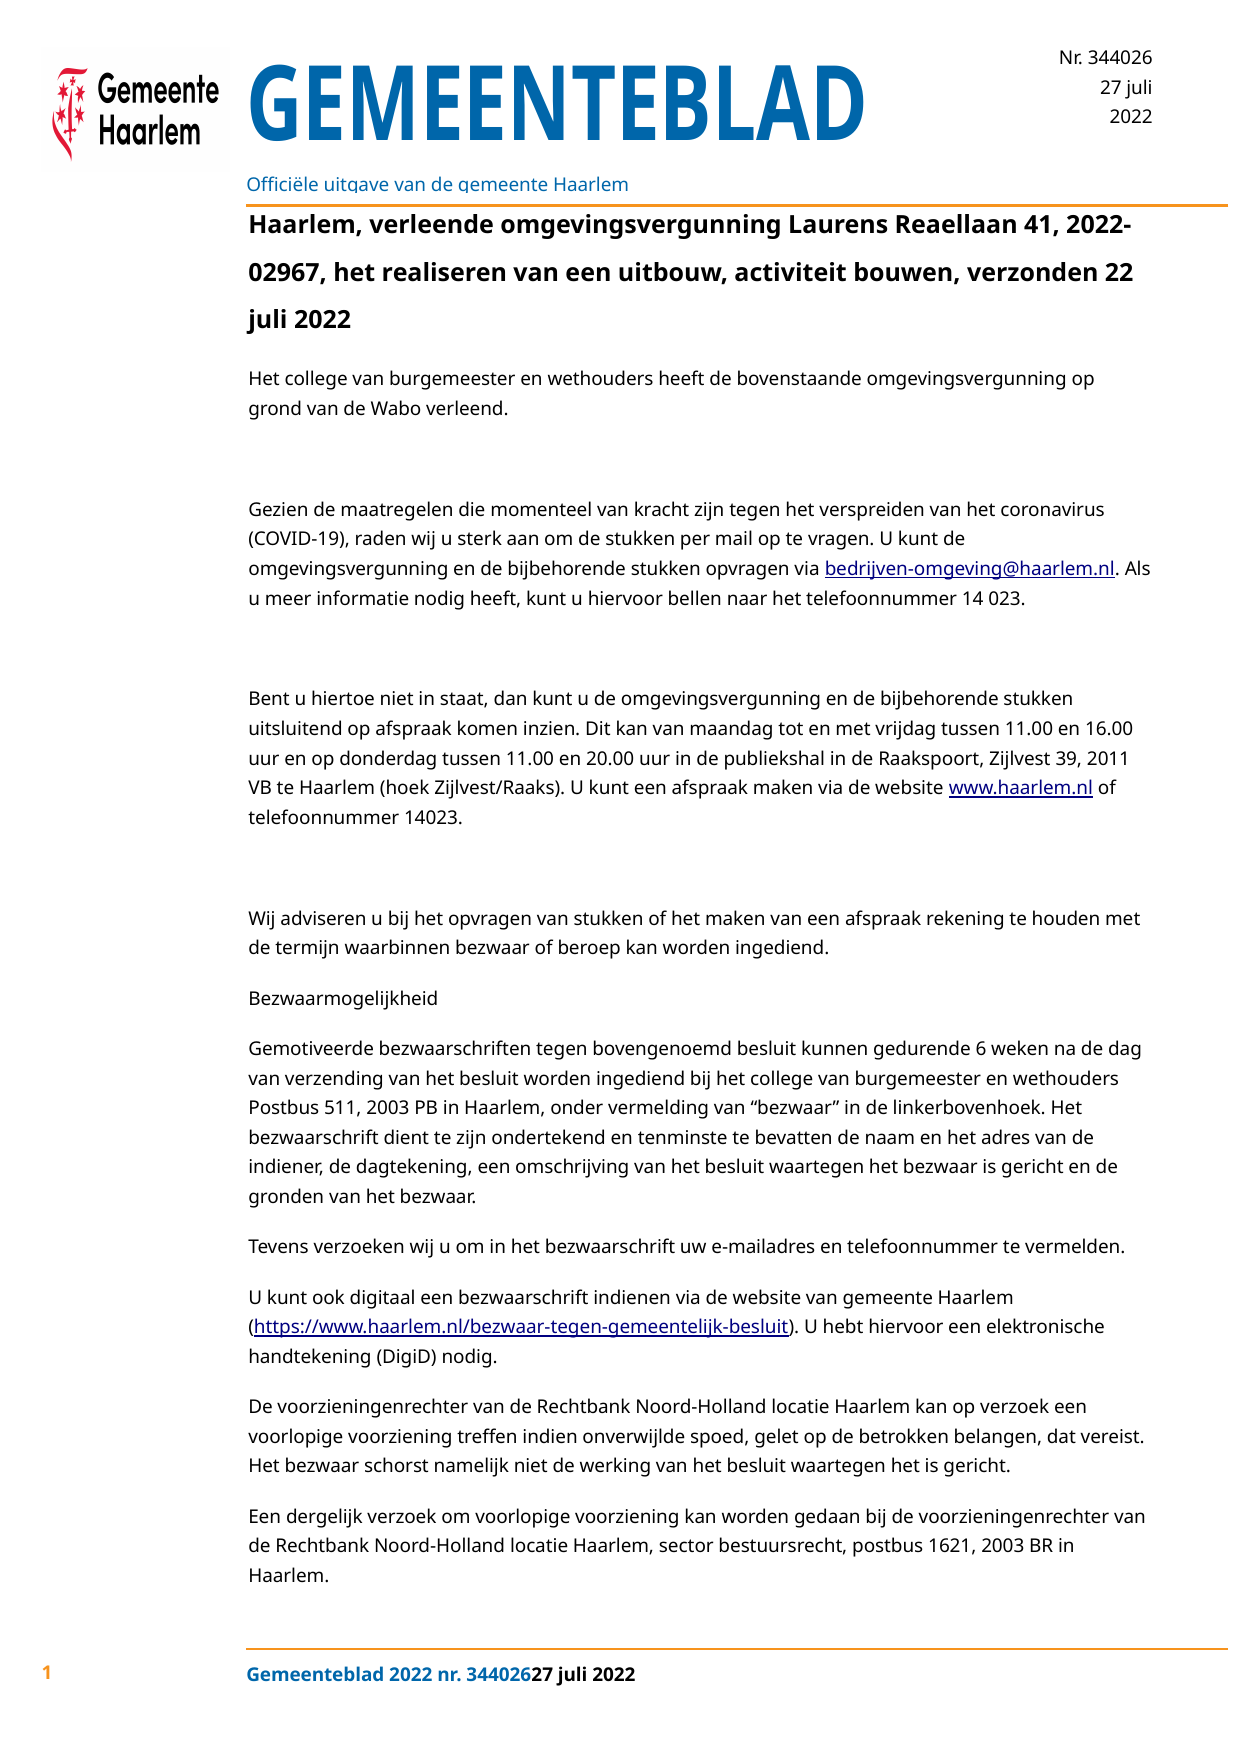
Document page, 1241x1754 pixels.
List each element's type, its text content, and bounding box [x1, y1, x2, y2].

text Bezwaarmogelijkheid [248, 985, 1152, 1010]
text Haarlem, verleende omgevingsvergunning Laurens Reaellaan 41, 2022-02967, het realiseren van een uitbouw, activiteit bouwen, verzonden 22 juli 2022 [248, 207, 1152, 336]
text Wij adviseren u bij het opvragen van stukken of het maken van een afspraak rekening te houden met de termijn waarbinnen bezwaar of beroep kan worden ingediend. [248, 905, 1152, 960]
text Tevens verzoeken wij u om in het bezwaarschrift uw e-mailadres en telefoonnummer te vermelden. [248, 1233, 1152, 1259]
picture [41, 47, 231, 172]
text Het college van burgemeester en wethouders heeft de bovenstaande omgevingsvergunning op grond van de Wabo verleend. [248, 366, 1152, 421]
text Bent u hiertoe niet in staat, dan kunt u de omgevingsvergunning en de bijbehorende stukken uitsluitend op afspraak komen inzien. Dit kan van maandag tot en met vrijdag tussen 11.00 en 16.00 uur en op donderdag tussen 11.00 en 20.00 uur in de publiekshal in de Raakspoort, Zijlvest 39, 2011 VB te Haarlem (hoek Zijlvest/Raaks). U kunt een afspraak maken via de website www.haarlem.nl of telefoonnummer 14023. [248, 686, 1152, 829]
text De voorzieningenrechter van de Rechtbank Noord-Holland locatie Haarlem kan op verzoek een voorlopige voorziening treffen indien onverwijlde spoed, gelet op de betrokken belangen, dat vereist. Het bezwaar schorst namelijk niet de werking van het besluit waartegen het is gericht. [248, 1393, 1152, 1478]
text Gezien de maatregelen die momenteel van kracht zijn tegen het verspreiden van het coronavirus (COVID-19), raden wij u sterk aan om de stukken per mail op te vragen. U kunt de omgevingsvergunning en de bijbehorende stukken opvragen via bedrijven-omgeving@haarlem.nl. Als u meer informatie nodig heeft, kunt u hiervoor bellen naar het telefoonnummer 14 023. [248, 496, 1152, 610]
text Een dergelijk verzoek om voorlopige voorziening kan worden gedaan bij de voorzieningenrechter van de Rechtbank Noord-Holland locatie Haarlem, sector bestuursrecht, postbus 1621, 2003 BR in Haarlem. [248, 1503, 1152, 1588]
text U kunt ook digitaal een bezwaarschrift indienen via de website van gemeente Haarlem (https://www.haarlem.nl/bezwaar-tegen-gemeentelijk-besluit). U hebt hiervoor een elektronische handtekening (DigiD) nodig. [248, 1284, 1152, 1369]
text Gemotiveerde bezwaarschriften tegen bovengenoemd besluit kunnen gedurende 6 weken na de dag van verzending van het besluit worden ingediend bij het college van burgemeester en wethouders Postbus 511, 2003 PB in Haarlem, onder vermelding van “bezwaar” in de linkerbovenhoek. Het bezwaarschrift dient te zijn ondertekend en tenminste te bevatten de naam en het adres van de indiener, de dagtekening, een omschrijving van het besluit waartegen het bezwaar is gericht en de gronden van het bezwaar. [248, 1035, 1152, 1209]
